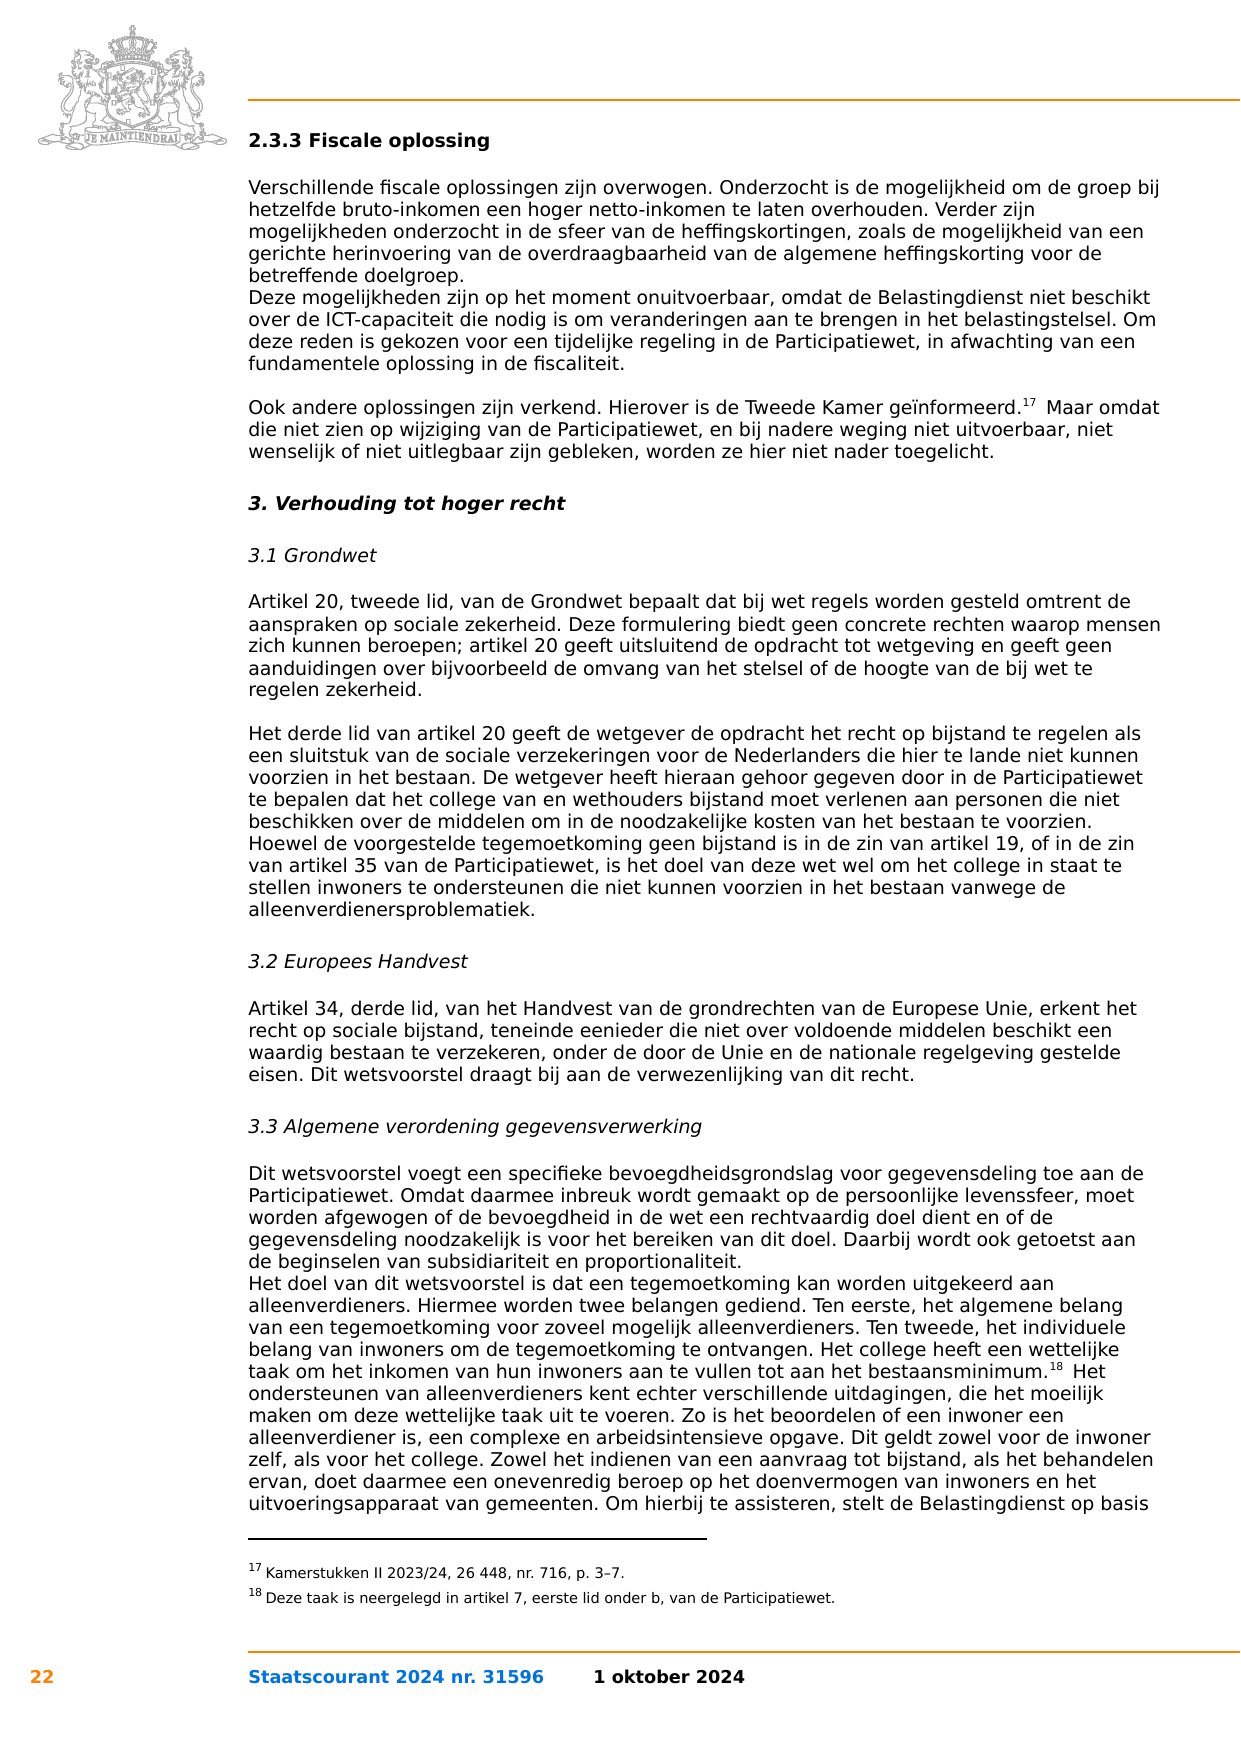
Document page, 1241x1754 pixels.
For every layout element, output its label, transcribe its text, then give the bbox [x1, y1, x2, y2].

subtitle 2.3.3 Fiscale oplossing [248, 130, 1163, 152]
picture [38, 25, 227, 150]
text Kamerstukken II 2023/24, 26 448, nr. 716, p. 3–7. [248, 1561, 1163, 1583]
text Verschillende fiscale oplossingen zijn overwogen. Onderzocht is de mogelijkheid om de groep bij hetzelfde bruto-inkomen een hoger netto-inkomen te laten overhouden. Verder zijn mogelijkheden onderzocht in de sfeer van de heffingskortingen, zoals de mogelijkheid van een gerichte herinvoering van de overdraagbaarheid van de algemene heffingskorting voor de betreffende doelgroep. [248, 177, 1163, 287]
subtitle 3. Verhouding tot hoger recht [248, 492, 1163, 514]
text Artikel 20, tweede lid, van de Grondwet bepaalt dat bij wet regels worden gesteld omtrent de aanspraken op sociale zekerheid. Deze formulering biedt geen concrete rechten waarop mensen zich kunnen beroepen; artikel 20 geeft uitsluitend de opdracht tot wetgeving en geeft geen aanduidingen over bijvoorbeeld de omvang van het stelsel of de hoogte van de bij wet te regelen zekerheid. [248, 591, 1163, 701]
text Ook andere oplossingen zijn verkend. Hierover is de Tweede Kamer geïnformeerd. Maar omdat die niet zien op wijziging van de Participatiewet, en bij nadere weging niet uitvoerbaar, niet wenselijk of niet uitlegbaar zijn gebleken, worden ze hier niet nader toegelicht. [248, 397, 1163, 462]
text Hoewel de voorgestelde tegemoetkoming geen bijstand is in de zin van artikel 19, of in de zin van artikel 35 van de Participatiewet, is het doel van deze wet wel om het college in staat te stellen inwoners te ondersteunen die niet kunnen voorzien in het bestaan vanwege de alleenverdienersproblematiek. [248, 833, 1163, 921]
text Dit wetsvoorstel voegt een specifieke bevoegdheidsgrondslag voor gegevensdeling toe aan de Participatiewet. Omdat daarmee inbreuk wordt gemaakt op de persoonlijke levenssfeer, moet worden afgewogen of de bevoegdheid in de wet een rechtvaardig doel dient en of de gegevensdeling noodzakelijk is voor het bereiken van dit doel. Daarbij wordt ook getoetst aan de beginselen van subsidiariteit en proportionaliteit. [248, 1163, 1163, 1273]
subtitle 3.1 Grondwet [248, 544, 1163, 566]
text Deze taak is neergelegd in artikel 7, eerste lid onder b, van de Participatiewet. [248, 1586, 1163, 1608]
subtitle 3.2 Europees Handvest [248, 951, 1163, 973]
text Artikel 34, derde lid, van het Handvest van de grondrechten van de Europese Unie, erkent het recht op sociale bijstand, teneinde eenieder die niet over voldoende middelen beschikt een waardig bestaan te verzekeren, onder de door de Unie en de nationale regelgeving gestelde eisen. Dit wetsvoorstel draagt bij aan de verwezenlijking van dit recht. [248, 998, 1163, 1086]
subtitle 3.3 Algemene verordening gegevensverwerking [248, 1116, 1163, 1138]
text Deze mogelijkheden zijn op het moment onuitvoerbaar, omdat de Belastingdienst niet beschikt over de ICT-capaciteit die nodig is om veranderingen aan te brengen in het belastingstelsel. Om deze reden is gekozen voor een tijdelijke regeling in de Participatiewet, in afwachting van een fundamentele oplossing in de fiscaliteit. [248, 287, 1163, 375]
text Het derde lid van artikel 20 geeft de wetgever de opdracht het recht op bijstand te regelen als een sluitstuk van de sociale verzekeringen voor de Nederlanders die hier te lande niet kunnen voorzien in het bestaan. De wetgever heeft hieraan gehoor gegeven door in de Participatiewet te bepalen dat het college van en wethouders bijstand moet verlenen aan personen die niet beschikken over de middelen om in de noodzakelijke kosten van het bestaan te voorzien. [248, 723, 1163, 833]
text Het doel van dit wetsvoorstel is dat een tegemoetkoming kan worden uitgekeerd aan alleenverdieners. Hiermee worden twee belangen gediend. Ten eerste, het algemene belang van een tegemoetkoming voor zoveel mogelijk alleenverdieners. Ten tweede, het individuele belang van inwoners om de tegemoetkoming te ontvangen. Het college heeft een wettelijke taak om het inkomen van hun inwoners aan te vullen tot aan het bestaansminimum. Het ondersteunen van alleenverdieners kent echter verschillende uitdagingen, die het moeilijk maken om deze wettelijke taak uit te voeren. Zo is het beoordelen of een inwoner een alleenverdiener is, een complexe en arbeidsintensieve opgave. Dit geldt zowel voor de inwoner zelf, als voor het college. Zowel het indienen van een aanvraag tot bijstand, als het behandelen ervan, doet daarmee een onevenredig beroep op het doenvermogen van inwoners en het uitvoeringsapparaat van gemeenten. Om hierbij te assisteren, stelt de Belastingdienst op basis [248, 1273, 1163, 1514]
